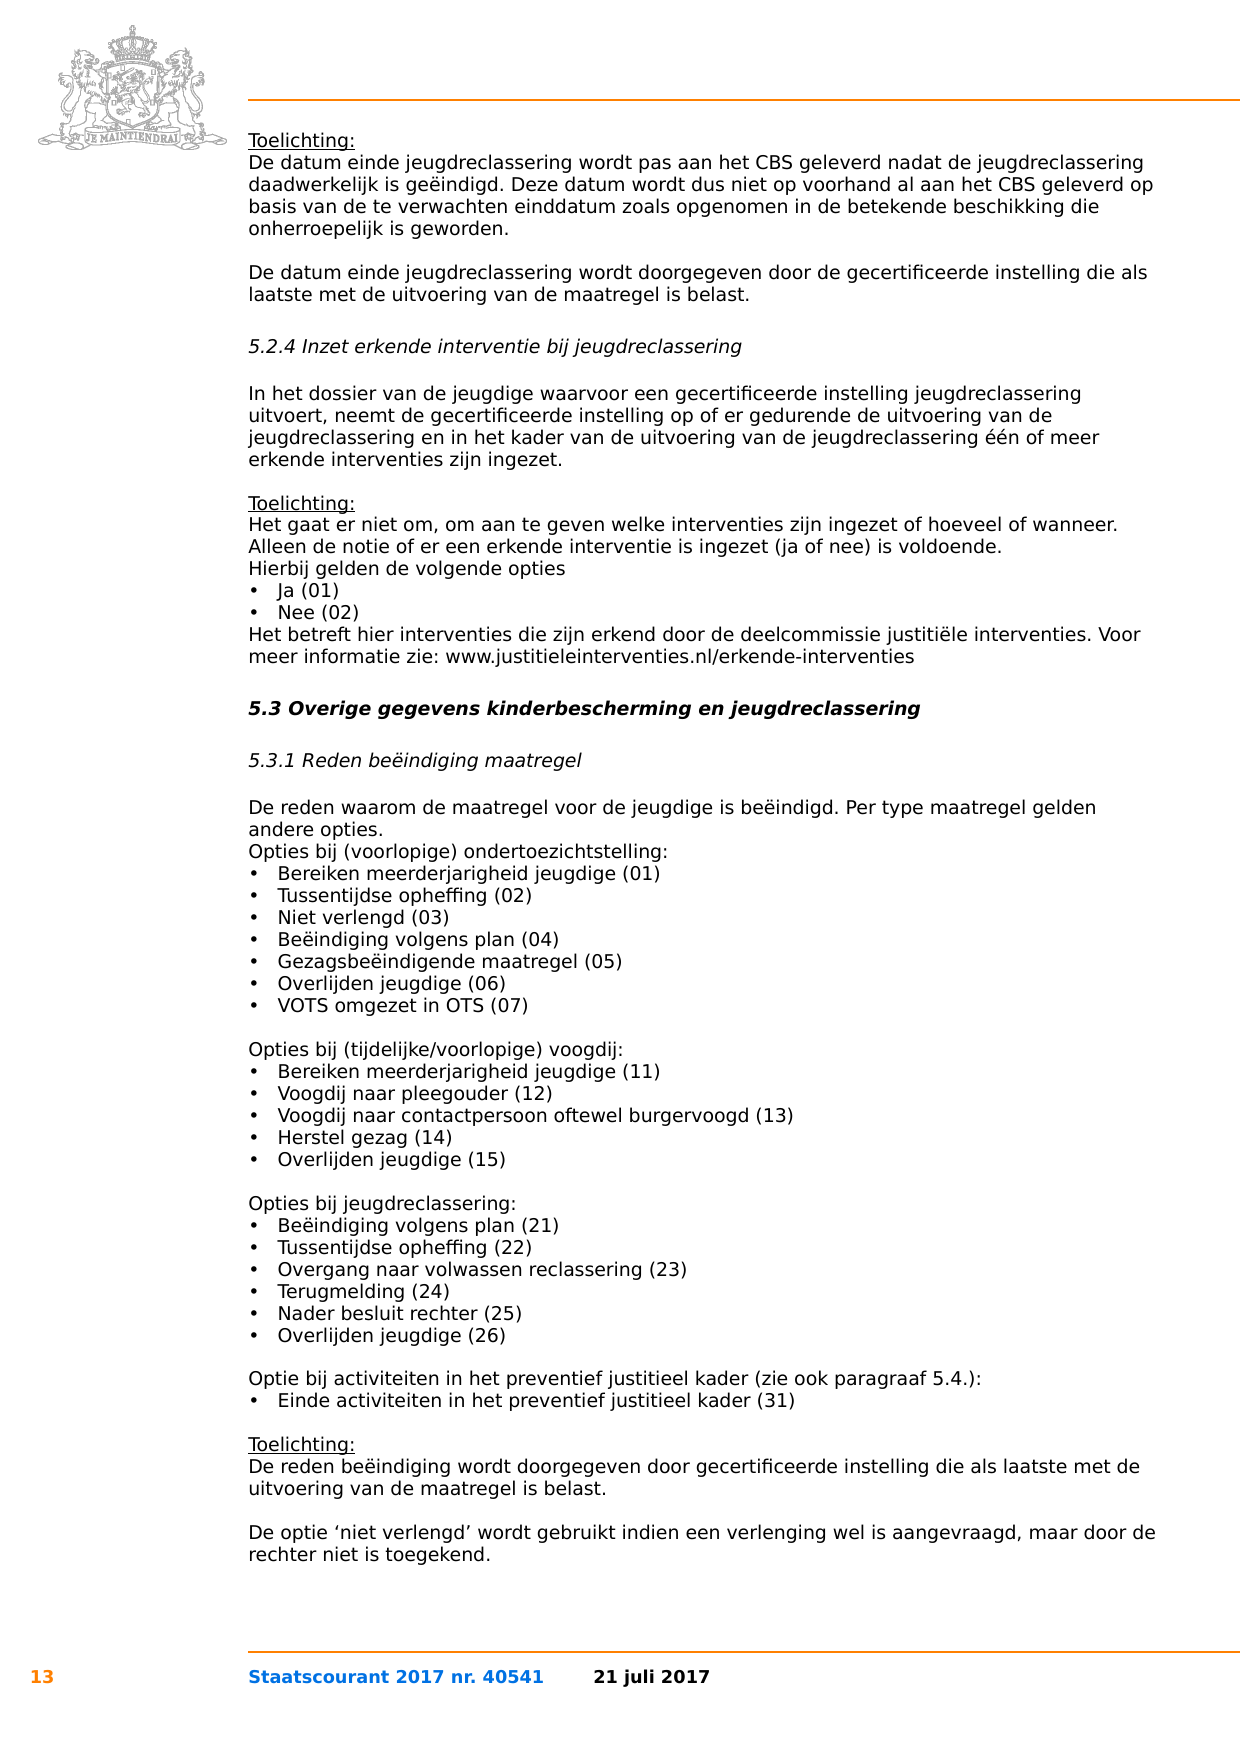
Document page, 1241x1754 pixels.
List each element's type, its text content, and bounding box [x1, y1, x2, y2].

text Toelichting: [248, 1434, 1163, 1456]
text Hierbij gelden de volgende opties [248, 558, 1163, 580]
text • Nader besluit rechter (25) [248, 1302, 1163, 1324]
text • Tussentijdse opheffing (02) [248, 885, 1163, 907]
subtitle 5.3 Overige gegevens kinderbescherming en jeugdreclassering [248, 698, 1163, 720]
text • Herstel gezag (14) [248, 1127, 1163, 1149]
text Toelichting: [248, 492, 1163, 514]
text • Tussentijdse opheffing (22) [248, 1237, 1163, 1258]
text • Beëindiging volgens plan (21) [248, 1214, 1163, 1237]
text • Overlijden jeugdige (26) [248, 1324, 1163, 1346]
text • Terugmelding (24) [248, 1281, 1163, 1302]
text • Bereiken meerderjarigheid jeugdige (11) [248, 1061, 1163, 1083]
text • Beëindiging volgens plan (04) [248, 929, 1163, 951]
text • Overlijden jeugdige (06) [248, 973, 1163, 995]
text • Voogdij naar contactpersoon oftewel burgervoogd (13) [248, 1105, 1163, 1127]
text In het dossier van de jeugdige waarvoor een gecertificeerde instelling jeugdreclassering uitvoert, neemt de gecertificeerde instelling op of er gedurende de uitvoering van de jeugdreclassering en in het kader van de uitvoering van de jeugdreclassering één of meer erkende interventies zijn ingezet. [248, 383, 1163, 471]
text Het betreft hier interventies die zijn erkend door de deelcommissie justitiële interventies. Voor meer informatie zie: www.justitieleinterventies.nl/erkende-interventies [248, 624, 1163, 668]
text • Ja (01) [248, 580, 1163, 602]
text De datum einde jeugdreclassering wordt doorgegeven door de gecertificeerde instelling die als laatste met de uitvoering van de maatregel is belast. [248, 262, 1163, 306]
text • Gezagsbeëindigende maatregel (05) [248, 951, 1163, 973]
picture [38, 25, 227, 150]
text Opties bij (voorlopige) ondertoezichtstelling: [248, 841, 1163, 863]
text De reden waarom de maatregel voor de jeugdige is beëindigd. Per type maatregel gelden andere opties. [248, 797, 1163, 841]
subtitle 5.3.1 Reden beëindiging maatregel [248, 750, 1163, 772]
text De optie ‘niet verlengd’ wordt gebruikt indien een verlenging wel is aangevraagd, maar door de rechter niet is toegekend. [248, 1522, 1163, 1566]
text • Voogdij naar pleegouder (12) [248, 1083, 1163, 1105]
text De reden beëindiging wordt doorgegeven door gecertificeerde instelling die als laatste met de uitvoering van de maatregel is belast. [248, 1456, 1163, 1500]
text • Overlijden jeugdige (15) [248, 1149, 1163, 1171]
text • Einde activiteiten in het preventief justitieel kader (31) [248, 1390, 1163, 1412]
subtitle 5.2.4 Inzet erkende interventie bij jeugdreclassering [248, 336, 1163, 358]
text • VOTS omgezet in OTS (07) [248, 995, 1163, 1017]
text • Overgang naar volwassen reclassering (23) [248, 1258, 1163, 1281]
text • Nee (02) [248, 602, 1163, 624]
text De datum einde jeugdreclassering wordt pas aan het CBS geleverd nadat de jeugdreclassering daadwerkelijk is geëindigd. Deze datum wordt dus niet op voorhand al aan het CBS geleverd op basis van de te verwachten einddatum zoals opgenomen in de betekende beschikking die onherroepelijk is geworden. [248, 152, 1163, 240]
text Het gaat er niet om, om aan te geven welke interventies zijn ingezet of hoeveel of wanneer. Alleen de notie of er een erkende interventie is ingezet (ja of nee) is voldoende. [248, 514, 1163, 558]
text • Bereiken meerderjarigheid jeugdige (01) [248, 863, 1163, 885]
text Opties bij (tijdelijke/voorlopige) voogdij: [248, 1039, 1163, 1061]
text Optie bij activiteiten in het preventief justitieel kader (zie ook paragraaf 5.4.): [248, 1368, 1163, 1390]
text • Niet verlengd (03) [248, 907, 1163, 929]
text Opties bij jeugdreclassering: [248, 1193, 1163, 1214]
text Toelichting: [248, 130, 1163, 152]
